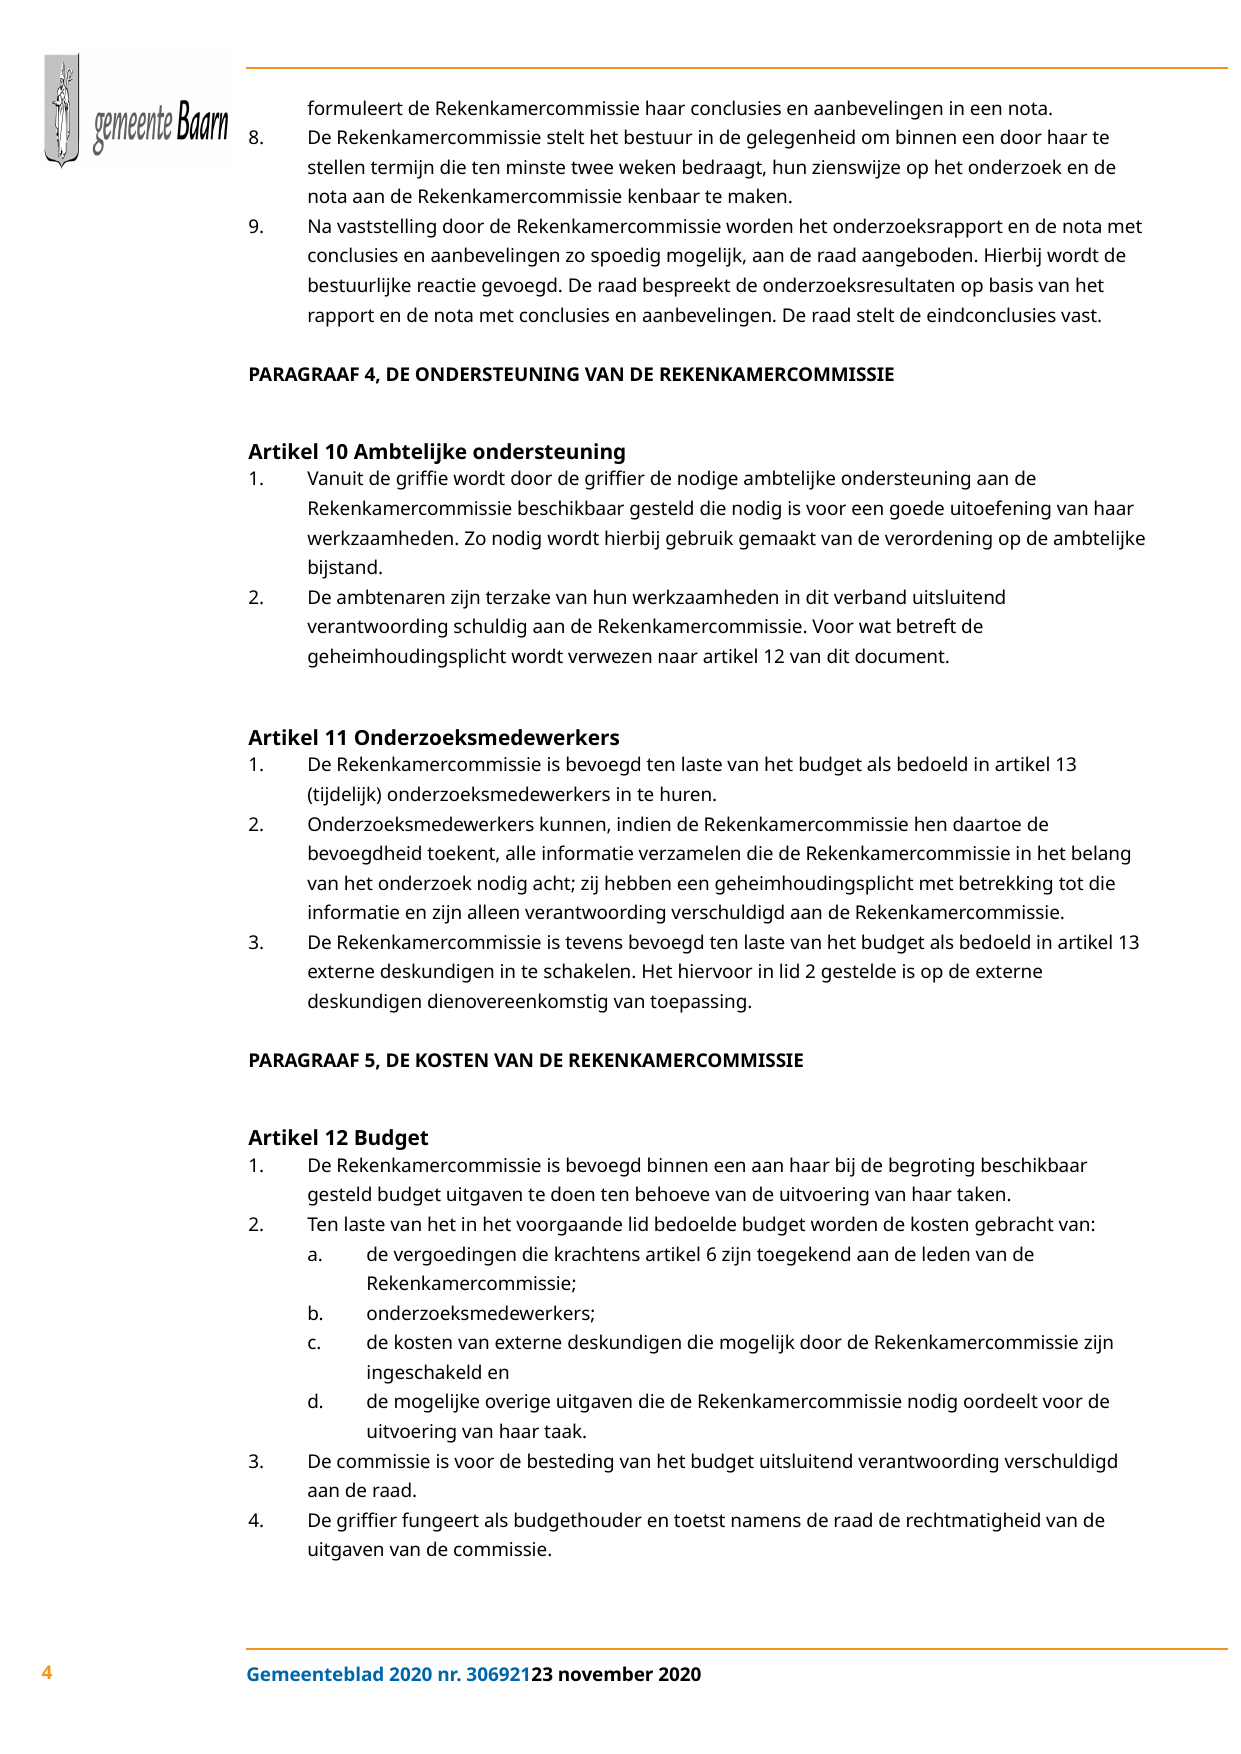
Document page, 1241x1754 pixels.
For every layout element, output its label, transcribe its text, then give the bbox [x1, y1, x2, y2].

list De commissie is voor de besteding van het budget uitsluitend verantwoording verschuldigd aan de raad. [248, 1448, 1152, 1503]
list De griffier fungeert als budgethouder en toetst namens de raad de rechtmatigheid van de uitgaven van de commissie. [248, 1507, 1152, 1562]
list De Rekenkamercommissie is bevoegd binnen een aan haar bij de begroting beschikbaar gesteld budget uitgaven te doen ten behoeve van de uitvoering van haar taken. [248, 1152, 1152, 1207]
list Na vaststelling door de Rekenkamercommissie worden het onderzoeksrapport en de nota met conclusies en aanbevelingen zo spoedig mogelijk, aan de raad aangeboden. Hierbij wordt de bestuurlijke reactie gevoegd. De raad bespreekt de onderzoeksresultaten op basis van het rapport en de nota met conclusies en aanbevelingen. De raad stelt de eindconclusies vast. [248, 213, 1152, 328]
text PARAGRAAF 4, DE ONDERSTEUNING VAN DE REKENKAMERCOMMISSIE [248, 361, 1152, 387]
list formuleert de Rekenkamercommissie haar conclusies en aanbevelingen in een nota. [248, 95, 1152, 121]
text Artikel 12 Budget [248, 1123, 1152, 1152]
list De Rekenkamercommissie is tevens bevoegd ten laste van het budget als bedoeld in artikel 13 externe deskundigen in te schakelen. Het hiervoor in lid 2 gestelde is op de externe deskundigen dienovereenkomstig van toepassing. [248, 929, 1152, 1014]
list De Rekenkamercommissie stelt het bestuur in de gelegenheid om binnen een door haar te stellen termijn die ten minste twee weken bedraagt, hun zienswijze op het onderzoek en de nota aan de Rekenkamercommissie kenbaar te maken. [248, 124, 1152, 209]
picture [41, 47, 231, 172]
list De ambtenaren zijn terzake van hun werkzaamheden in dit verband uitsluitend verantwoording schuldig aan de Rekenkamercommissie. Voor wat betreft de geheimhoudingsplicht wordt verwezen naar artikel 12 van dit document. [248, 584, 1152, 669]
text Artikel 10 Ambtelijke ondersteuning [248, 437, 1152, 466]
list Onderzoeksmedewerkers kunnen, indien de Rekenkamercommissie hen daartoe de bevoegdheid toekent, alle informatie verzamelen die de Rekenkamercommissie in het belang van het onderzoek nodig acht; zij hebben een geheimhoudingsplicht met betrekking tot die informatie en zijn alleen verantwoording verschuldigd aan de Rekenkamercommissie. [248, 811, 1152, 925]
list de vergoedingen die krachtens artikel 6 zijn toegekend aan de leden van de Rekenkamercommissie; [307, 1241, 1152, 1296]
list Ten laste van het in het voorgaande lid bedoelde budget worden de kosten gebracht van: [248, 1211, 1152, 1237]
list onderzoeksmedewerkers; [307, 1300, 1152, 1326]
list De Rekenkamercommissie is bevoegd ten laste van het budget als bedoeld in artikel 13 (tijdelijk) onderzoeksmedewerkers in te huren. [248, 752, 1152, 807]
list de kosten van externe deskundigen die mogelijk door de Rekenkamercommissie zijn ingeschakeld en [307, 1329, 1152, 1385]
text Artikel 11 Onderzoeksmedewerkers [248, 723, 1152, 752]
text PARAGRAAF 5, DE KOSTEN VAN DE REKENKAMERCOMMISSIE [248, 1047, 1152, 1073]
list de mogelijke overige uitgaven die de Rekenkamercommissie nodig oordeelt voor de uitvoering van haar taak. [307, 1389, 1152, 1444]
list Vanuit de griffie wordt door de griffier de nodige ambtelijke ondersteuning aan de Rekenkamercommissie beschikbaar gesteld die nodig is voor een goede uitoefening van haar werkzaamheden. Zo nodig wordt hierbij gebruik gemaakt van de verordening op de ambtelijke bijstand. [248, 466, 1152, 580]
